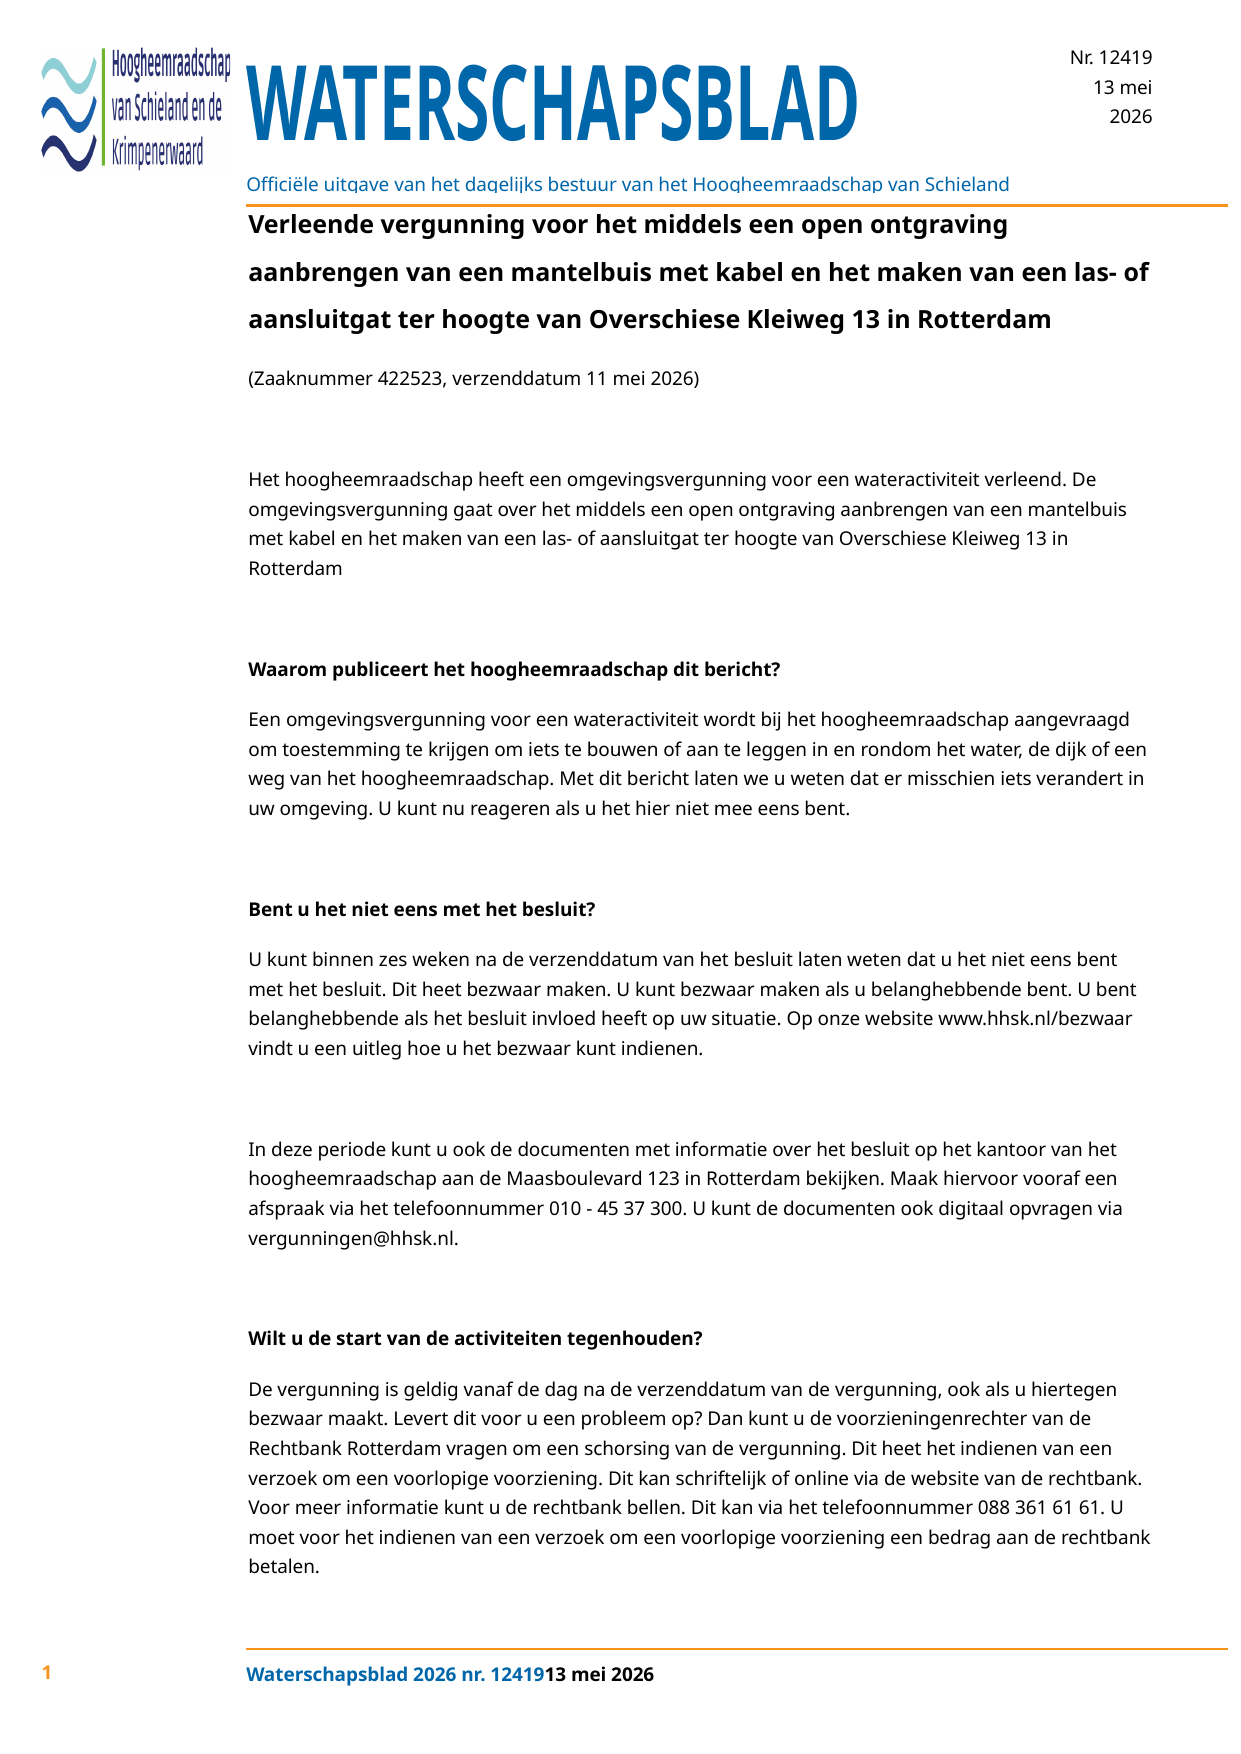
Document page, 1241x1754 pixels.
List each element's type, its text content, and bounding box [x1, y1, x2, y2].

picture [41, 47, 231, 172]
text Wilt u de start van de activiteiten tegenhouden? [248, 1326, 1152, 1351]
text Waarom publiceert het hoogheemraadschap dit bericht? [248, 656, 1152, 682]
text De vergunning is geldig vanaf de dag na de verzenddatum van de vergunning, ook als u hiertegen bezwaar maakt. Levert dit voor u een probleem op? Dan kunt u de voorzieningenrechter van de Rechtbank Rotterdam vragen om een schorsing van de vergunning. Dit heet het indienen van een verzoek om een voorlopige voorziening. Dit kan schriftelijk of online via de website van de rechtbank. Voor meer informatie kunt u de rechtbank bellen. Dit kan via het telefoonnummer 088 361 61 61. U moet voor het indienen van een verzoek om een voorlopige voorziening een bedrag aan de rechtbank betalen. [248, 1376, 1152, 1579]
text (Zaaknummer 422523, verzenddatum 11 mei 2026) [248, 366, 1152, 391]
text Verleende vergunning voor het middels een open ontgraving aanbrengen van een mantelbuis met kabel en het maken van een las- of aansluitgat ter hoogte van Overschiese Kleiweg 13 in Rotterdam [248, 207, 1152, 336]
text Bent u het niet eens met het besluit? [248, 896, 1152, 922]
text U kunt binnen zes weken na de verzenddatum van het besluit laten weten dat u het niet eens bent met het besluit. Dit heet bezwaar maken. U kunt bezwaar maken als u belanghebbende bent. U bent belanghebbende als het besluit invloed heeft op uw situatie. Op onze website www.hhsk.nl/bezwaar vindt u een uitleg hoe u het bezwaar kunt indienen. [248, 946, 1152, 1061]
text Een omgevingsvergunning voor een wateractiviteit wordt bij het hoogheemraadschap aangevraagd om toestemming te krijgen om iets te bouwen of aan te leggen in en rondom het water, de dijk of een weg van het hoogheemraadschap. Met dit bericht laten we u weten dat er misschien iets verandert in uw omgeving. U kunt nu reageren als u het hier niet mee eens bent. [248, 706, 1152, 821]
text In deze periode kunt u ook de documenten met informatie over het besluit op het kantoor van het hoogheemraadschap aan de Maasboulevard 123 in Rotterdam bekijken. Maak hiervoor vooraf een afspraak via het telefoonnummer 010 - 45 37 300. U kunt de documenten ook digitaal opvragen via vergunningen@hhsk.nl. [248, 1136, 1152, 1250]
text Het hoogheemraadschap heeft een omgevingsvergunning voor een wateractiviteit verleend. De omgevingsvergunning gaat over het middels een open ontgraving aanbrengen van een mantelbuis met kabel en het maken van een las- of aansluitgat ter hoogte van Overschiese Kleiweg 13 in Rotterdam [248, 466, 1152, 581]
